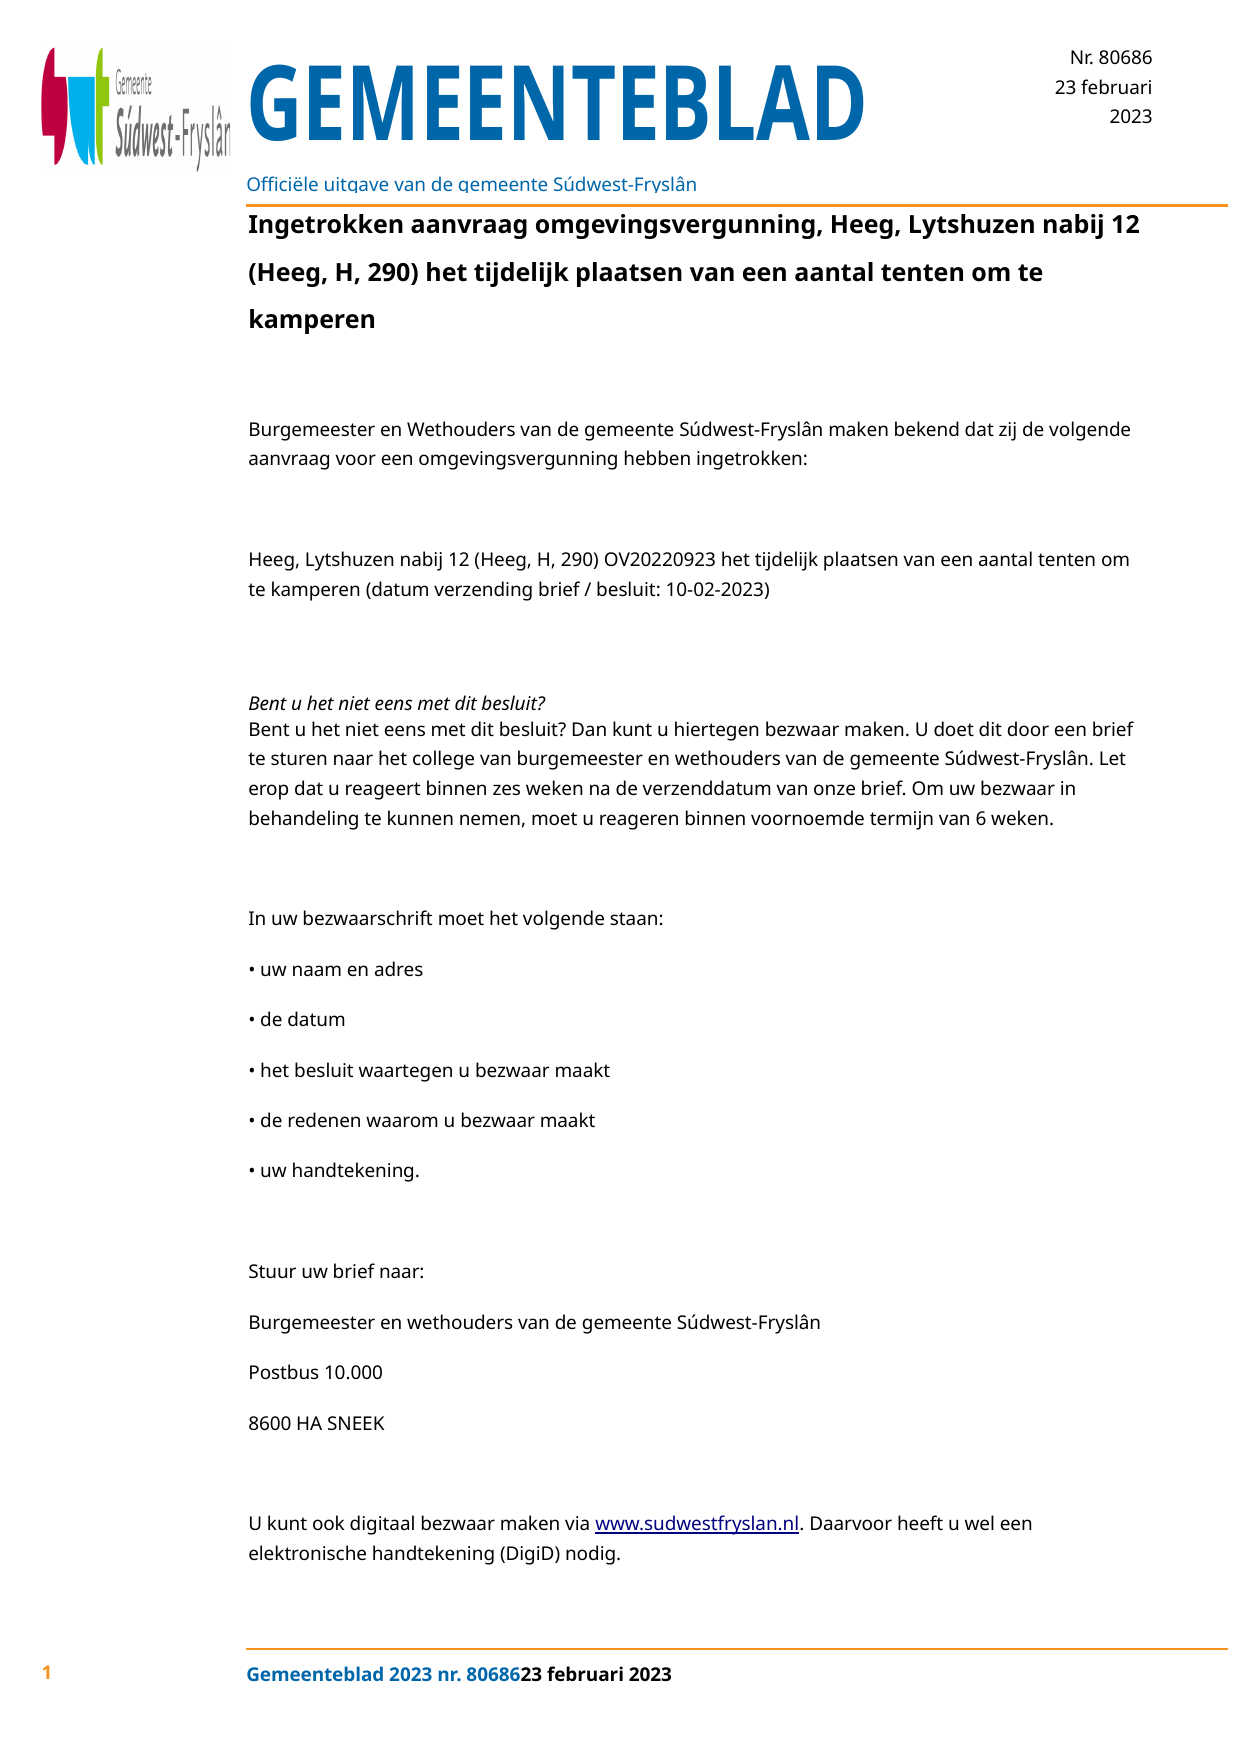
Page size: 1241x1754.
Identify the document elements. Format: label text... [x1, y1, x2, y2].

text Bent u het niet eens met dit besluit? [248, 690, 1152, 716]
text In uw bezwaarschrift moet het volgende staan: [248, 906, 1152, 931]
text Heeg, Lytshuzen nabij 12 (Heeg, H, 290) OV20220923 het tijdelijk plaatsen van een aantal tenten om te kamperen (datum verzending brief / besluit: 10-02-2023) [248, 546, 1152, 602]
text 8600 HA SNEEK [248, 1410, 1152, 1436]
text • het besluit waartegen u bezwaar maakt [248, 1057, 1152, 1083]
text Ingetrokken aanvraag omgevingsvergunning, Heeg, Lytshuzen nabij 12 (Heeg, H, 290) het tijdelijk plaatsen van een aantal tenten om te kamperen [248, 207, 1152, 336]
picture [41, 47, 231, 172]
text Stuur uw brief naar: [248, 1258, 1152, 1284]
text • de redenen waarom u bezwaar maakt [248, 1107, 1152, 1133]
text U kunt ook digitaal bezwaar maken via www.sudwestfryslan.nl. Daarvoor heeft u wel een elektronische handtekening (DigiD) nodig. [248, 1511, 1152, 1566]
text Burgemeester en Wethouders van de gemeente Súdwest-Fryslân maken bekend dat zij de volgende aanvraag voor een omgevingsvergunning hebben ingetrokken: [248, 416, 1152, 471]
text Postbus 10.000 [248, 1359, 1152, 1385]
text • de datum [248, 1006, 1152, 1032]
text • uw handtekening. [248, 1158, 1152, 1183]
text Bent u het niet eens met dit besluit? Dan kunt u hiertegen bezwaar maken. U doet dit door een brief te sturen naar het college van burgemeester en wethouders van de gemeente Súdwest-Fryslân. Let erop dat u reageert binnen zes weken na de verzenddatum van onze brief. Om uw bezwaar in behandeling te kunnen nemen, moet u reageren binnen voornoemde termijn van 6 weken. [248, 716, 1152, 831]
text • uw naam en adres [248, 956, 1152, 982]
text Burgemeester en wethouders van de gemeente Súdwest-Fryslân [248, 1309, 1152, 1335]
